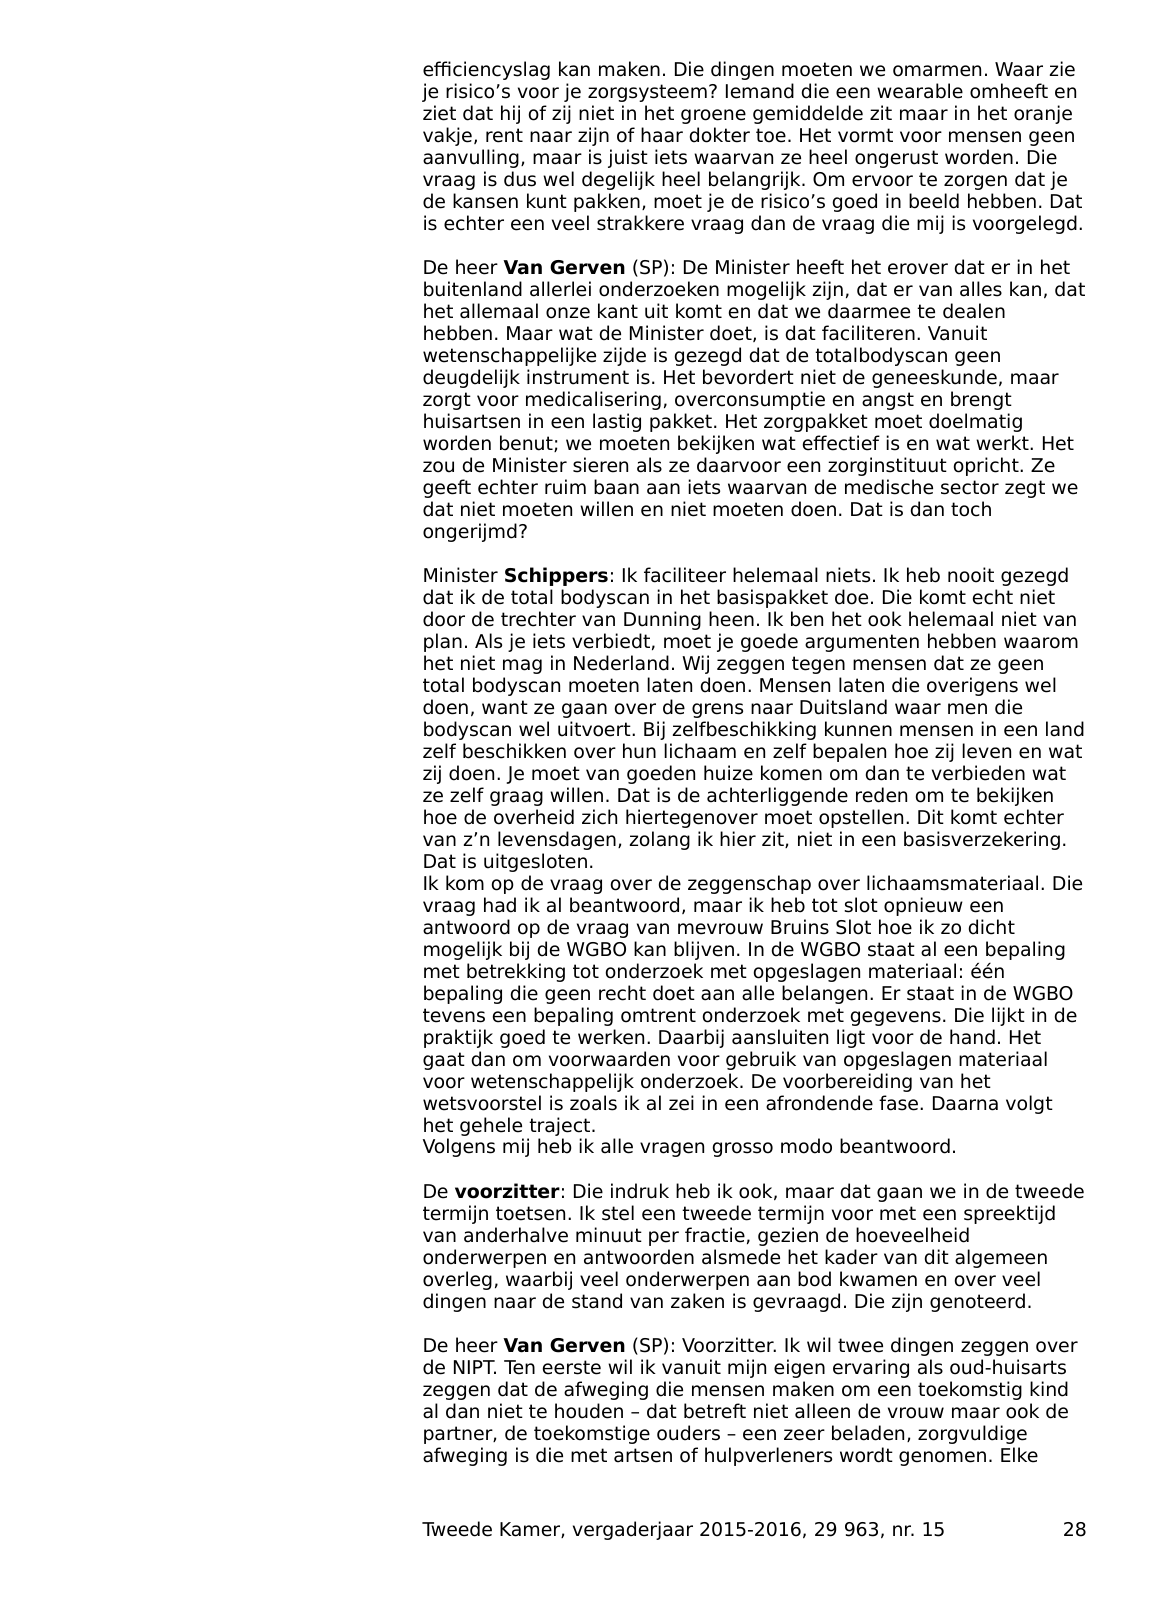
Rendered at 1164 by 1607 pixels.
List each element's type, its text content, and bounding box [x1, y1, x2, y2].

text Ik kom op de vraag over de zeggenschap over lichaamsmateriaal. Die vraag had ik al beantwoord, maar ik heb tot slot opnieuw een antwoord op de vraag van mevrouw Bruins Slot hoe ik zo dicht mogelijk bij de WGBO kan blijven. In de WGBO staat al een bepaling met betrekking tot onderzoek met opgeslagen materiaal: één bepaling die geen recht doet aan alle belangen. Er staat in de WGBO tevens een bepaling omtrent onderzoek met gegevens. Die lijkt in de praktijk goed te werken. Daarbij aansluiten ligt voor de hand. Het gaat dan om voorwaarden voor gebruik van opgeslagen materiaal voor wetenschappelijk onderzoek. De voorbereiding van het wetsvoorstel is zoals ik al zei in een afrondende fase. Daarna volgt het gehele traject. [422, 873, 1087, 1136]
text Volgens mij heb ik alle vragen grosso modo beantwoord. [422, 1136, 1087, 1158]
text De heer Van Gerven (SP): De Minister heeft het erover dat er in het buitenland allerlei onderzoeken mogelijk zijn, dat er van alles kan, dat het allemaal onze kant uit komt en dat we daarmee te dealen hebben. Maar wat de Minister doet, is dat faciliteren. Vanuit wetenschappelijke zijde is gezegd dat de totalbodyscan geen deugdelijk instrument is. Het bevordert niet de geneeskunde, maar zorgt voor medicalisering, overconsumptie en angst en brengt huisartsen in een lastig pakket. Het zorgpakket moet doelmatig worden benut; we moeten bekijken wat effectief is en wat werkt. Het zou de Minister sieren als ze daarvoor een zorginstituut opricht. Ze geeft echter ruim baan aan iets waarvan de medische sector zegt we dat niet moeten willen en niet moeten doen. Dat is dan toch ongerijmd? [422, 257, 1087, 543]
text De voorzitter: Die indruk heb ik ook, maar dat gaan we in de tweede termijn toetsen. Ik stel een tweede termijn voor met een spreektijd van anderhalve minuut per fractie, gezien de hoeveelheid onderwerpen en antwoorden alsmede het kader van dit algemeen overleg, waarbij veel onderwerpen aan bod kwamen en over veel dingen naar de stand van zaken is gevraagd. Die zijn genoteerd. [422, 1181, 1087, 1312]
text efficiencyslag kan maken. Die dingen moeten we omarmen. Waar zie je risico’s voor je zorgsysteem? Iemand die een wearable omheeft en ziet dat hij of zij niet in het groene gemiddelde zit maar in het oranje vakje, rent naar zijn of haar dokter toe. Het vormt voor mensen geen aanvulling, maar is juist iets waarvan ze heel ongerust worden. Die vraag is dus wel degelijk heel belangrijk. Om ervoor te zorgen dat je de kansen kunt pakken, moet je de risico’s goed in beeld hebben. Dat is echter een veel strakkere vraag dan de vraag die mij is voorgelegd. [422, 59, 1087, 235]
text De heer Van Gerven (SP): Voorzitter. Ik wil twee dingen zeggen over de NIPT. Ten eerste wil ik vanuit mijn eigen ervaring als oud-huisarts zeggen dat de afweging die mensen maken om een toekomstig kind al dan niet te houden – dat betreft niet alleen de vrouw maar ook de partner, de toekomstige ouders – een zeer beladen, zorgvuldige afweging is die met artsen of hulpverleners wordt genomen. Elke [422, 1335, 1087, 1467]
text Minister Schippers: Ik faciliteer helemaal niets. Ik heb nooit gezegd dat ik de total bodyscan in het basispakket doe. Die komt echt niet door de trechter van Dunning heen. Ik ben het ook helemaal niet van plan. Als je iets verbiedt, moet je goede argumenten hebben waarom het niet mag in Nederland. Wij zeggen tegen mensen dat ze geen total bodyscan moeten laten doen. Mensen laten die overigens wel doen, want ze gaan over de grens naar Duitsland waar men die bodyscan wel uitvoert. Bij zelfbeschikking kunnen mensen in een land zelf beschikken over hun lichaam en zelf bepalen hoe zij leven en wat zij doen. Je moet van goeden huize komen om dan te verbieden wat ze zelf graag willen. Dat is de achterliggende reden om te bekijken hoe de overheid zich hiertegenover moet opstellen. Dit komt echter van z’n levensdagen, zolang ik hier zit, niet in een basisverzekering. Dat is uitgesloten. [422, 565, 1087, 873]
